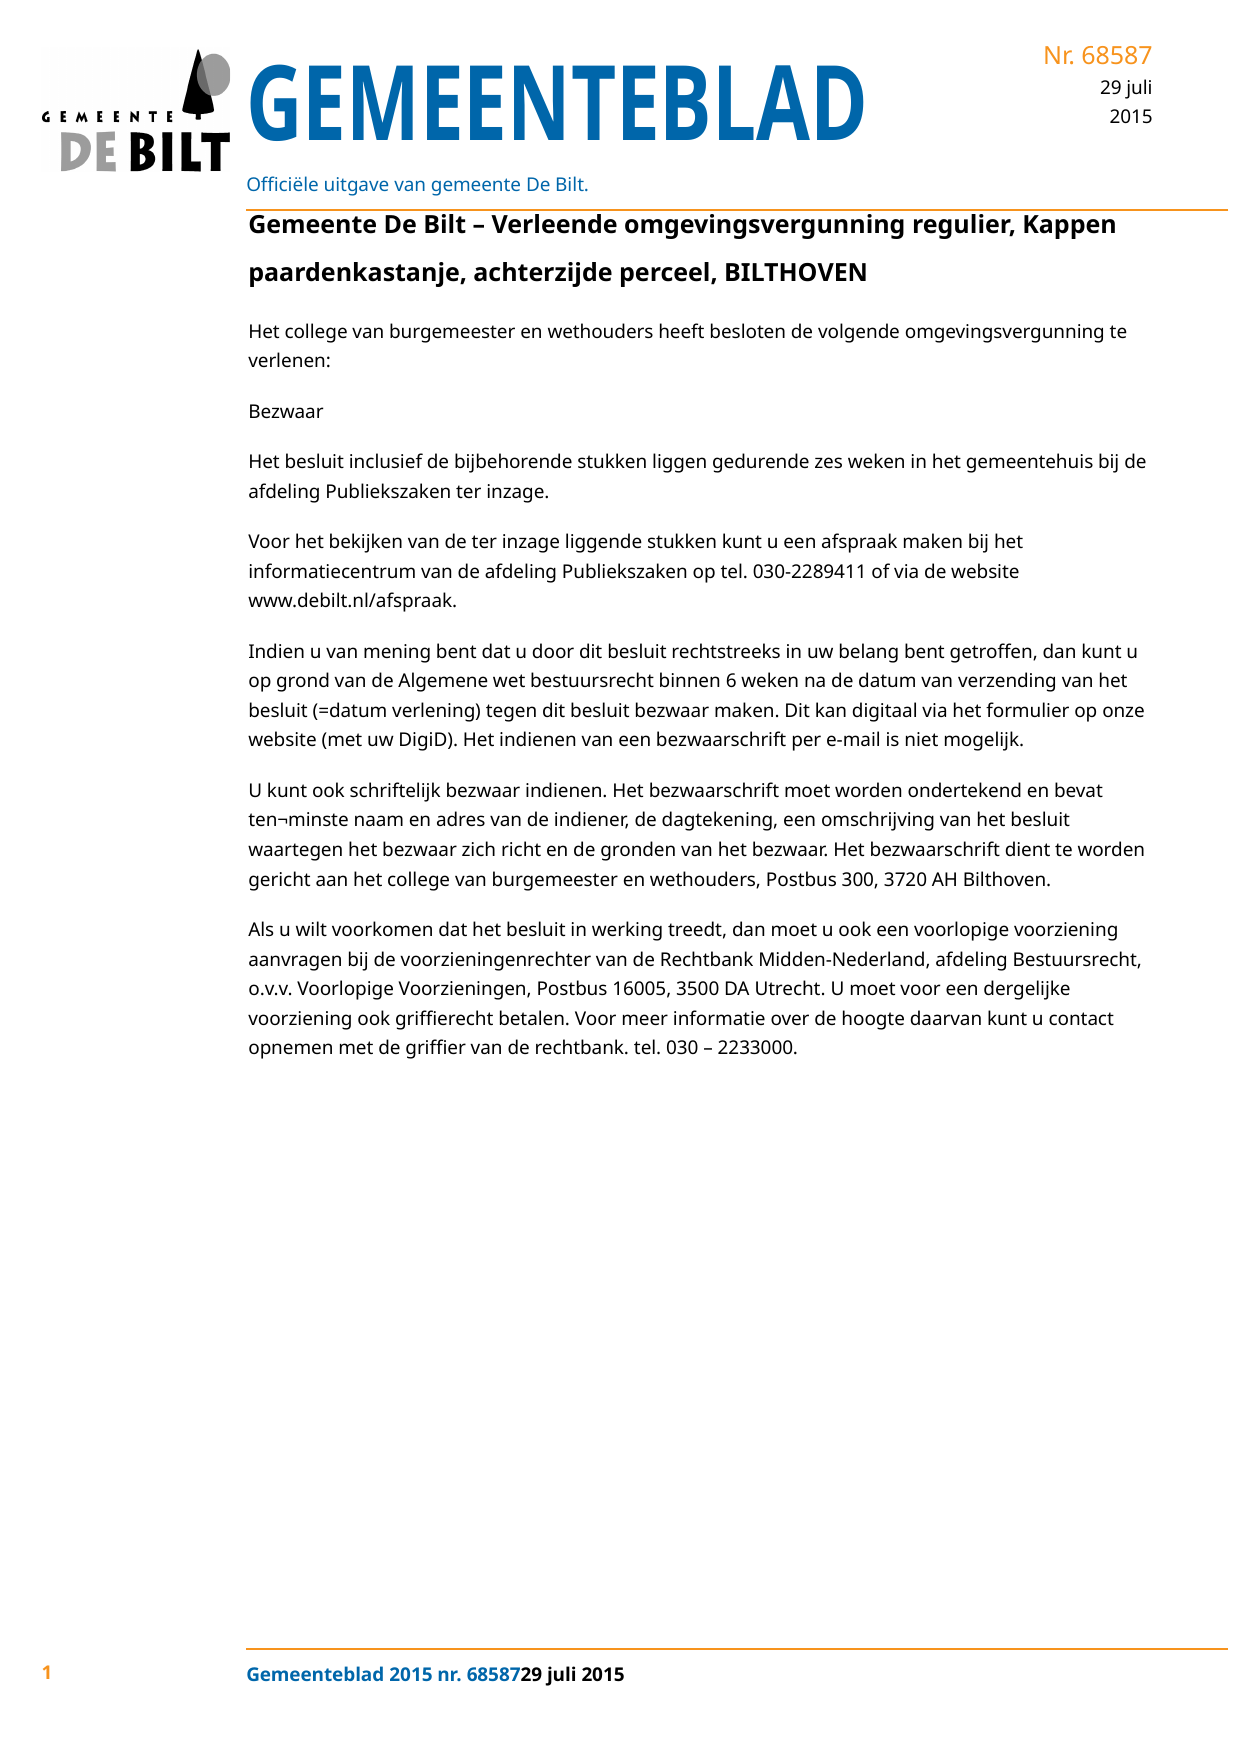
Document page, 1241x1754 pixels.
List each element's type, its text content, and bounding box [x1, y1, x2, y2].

text U kunt ook schriftelijk bezwaar indienen. Het bezwaarschrift moet worden ondertekend en bevat ten¬minste naam en adres van de indiener, de dagtekening, een omschrijving van het besluit waartegen het bezwaar zich richt en de gronden van het bezwaar. Het bezwaarschrift dient te worden gericht aan het college van burgemeester en wethouders, Postbus 300, 3720 AH Bilthoven. [248, 777, 1152, 892]
text Gemeente De Bilt – Verleende omgevingsvergunning regulier, Kappen paardenkastanje, achterzijde perceel, BILTHOVEN [248, 211, 1152, 288]
text Als u wilt voorkomen dat het besluit in werking treedt, dan moet u ook een voorlopige voorziening aanvragen bij de voorzieningenrechter van de Rechtbank Midden-Nederland, afdeling Bestuursrecht, o.v.v. Voorlopige Voorzieningen, Postbus 16005, 3500 DA Utrecht. U moet voor een dergelijke voorziening ook griffierecht betalen. Voor meer informatie over de hoogte daarvan kunt u contact opnemen met de griffier van de rechtbank. tel. 030 – 2233000. [248, 916, 1152, 1060]
text Bezwaar [248, 398, 1152, 424]
text Het besluit inclusief de bijbehorende stukken liggen gedurende zes weken in het gemeentehuis bij de afdeling Publiekszaken ter inzage. [248, 448, 1152, 504]
text Indien u van mening bent dat u door dit besluit rechtstreeks in uw belang bent getroffen, dan kunt u op grond van de Algemene wet bestuursrecht binnen 6 weken na de datum van verzending van het besluit (=datum verlening) tegen dit besluit bezwaar maken. Dit kan digitaal via het formulier op onze website (met uw DigiD). Het indienen van een bezwaarschrift per e-mail is niet mogelijk. [248, 638, 1152, 752]
text Voor het bekijken van de ter inzage liggende stukken kunt u een afspraak maken bij het informatiecentrum van de afdeling Publiekszaken op tel. 030-2289411 of via de website www.debilt.nl/afspraak. [248, 528, 1152, 613]
text Het college van burgemeester en wethouders heeft besloten de volgende omgevingsvergunning te verlenen: [248, 318, 1152, 373]
picture [41, 47, 231, 172]
